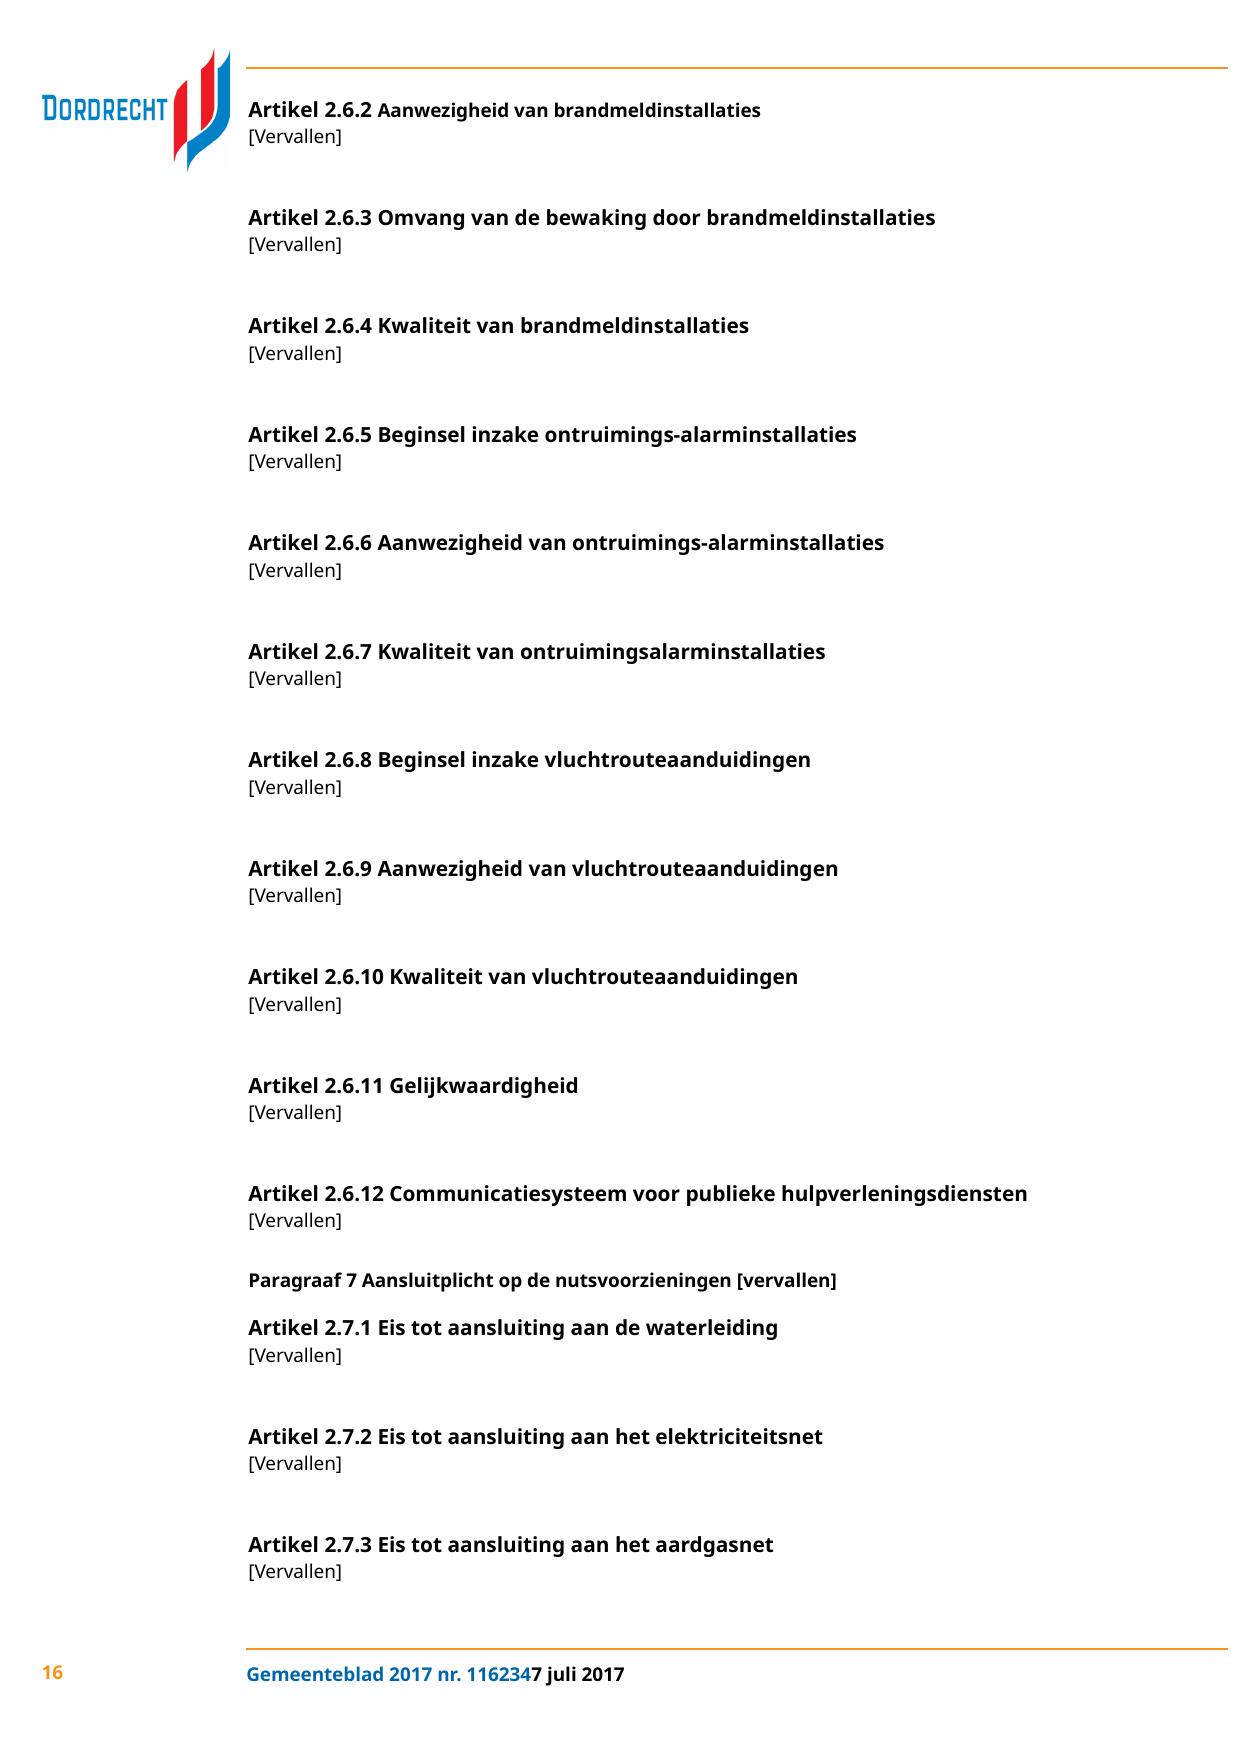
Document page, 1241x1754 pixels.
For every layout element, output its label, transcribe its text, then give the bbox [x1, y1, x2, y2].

text [Vervallen] [248, 991, 1152, 1016]
text Artikel 2.6.9 Aanwezigheid van vluchtrouteaanduidingen [248, 854, 1152, 882]
text [Vervallen] [248, 448, 1152, 474]
text Artikel 2.6.4 Kwaliteit van brandmeldinstallaties [248, 312, 1152, 340]
text Artikel 2.7.3 Eis tot aansluiting aan het aardgasnet [248, 1530, 1152, 1559]
text Artikel 2.6.8 Beginsel inzake vluchtrouteaanduidingen [248, 745, 1152, 774]
text [Vervallen] [248, 1559, 1152, 1584]
text Artikel 2.6.7 Kwaliteit van ontruimingsalarminstallaties [248, 637, 1152, 665]
text [Vervallen] [248, 665, 1152, 691]
text Artikel 2.7.1 Eis tot aansluiting aan de waterleiding [248, 1313, 1152, 1342]
text Artikel 2.7.2 Eis tot aansluiting aan het elektriciteitsnet [248, 1422, 1152, 1450]
text [Vervallen] [248, 123, 1152, 149]
text Artikel 2.6.12 Communicatiesysteem voor publieke hulpverleningsdiensten [248, 1179, 1152, 1208]
text [Vervallen] [248, 1342, 1152, 1367]
picture [41, 47, 231, 172]
text [Vervallen] [248, 882, 1152, 908]
text Artikel 2.6.3 Omvang van de bewaking door brandmeldinstallaties [248, 203, 1152, 232]
text [Vervallen] [248, 340, 1152, 366]
text Artikel 2.6.5 Beginsel inzake ontruimings-alarminstallaties [248, 420, 1152, 448]
text Artikel 2.6.2 Aanwezigheid van brandmeldinstallaties [248, 95, 1152, 123]
text Artikel 2.6.10 Kwaliteit van vluchtrouteaanduidingen [248, 962, 1152, 991]
text [Vervallen] [248, 1450, 1152, 1476]
text [Vervallen] [248, 1208, 1152, 1233]
text [Vervallen] [248, 1099, 1152, 1125]
text Artikel 2.6.11 Gelijkwaardigheid [248, 1071, 1152, 1099]
text [Vervallen] [248, 232, 1152, 257]
text Artikel 2.6.6 Aanwezigheid van ontruimings-alarminstallaties [248, 528, 1152, 557]
text [Vervallen] [248, 774, 1152, 799]
text [Vervallen] [248, 557, 1152, 583]
text Paragraaf 7 Aansluitplicht op de nutsvoorzieningen [vervallen] [248, 1267, 1152, 1292]
